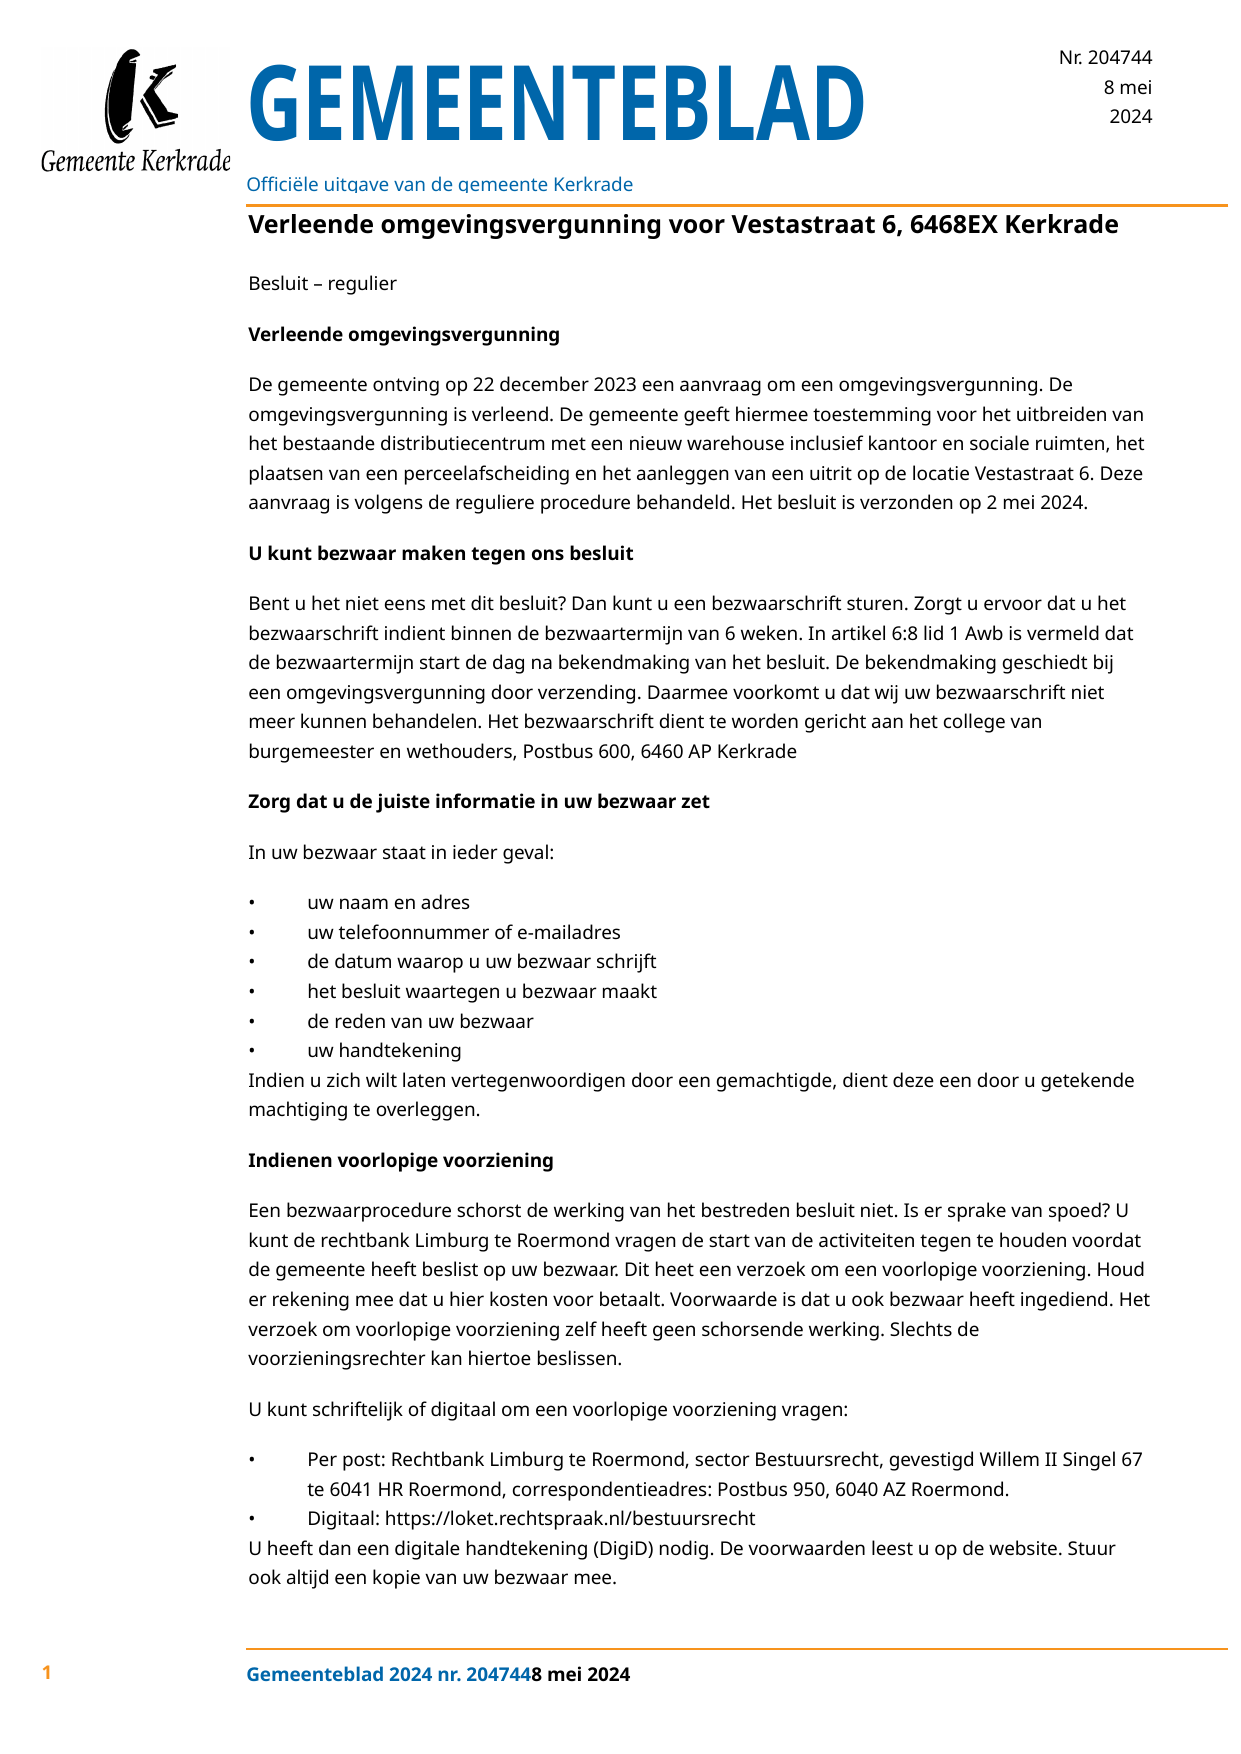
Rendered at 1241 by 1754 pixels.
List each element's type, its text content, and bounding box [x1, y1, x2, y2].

text De gemeente ontving op 22 december 2023 een aanvraag om een omgevingsvergunning. De omgevingsvergunning is verleend. De gemeente geeft hiermee toestemming voor het uitbreiden van het bestaande distributiecentrum met een nieuw warehouse inclusief kantoor en sociale ruimten, het plaatsen van een perceelafscheiding en het aanleggen van een uitrit op de locatie Vestastraat 6. Deze aanvraag is volgens de reguliere procedure behandeld. Het besluit is verzonden op 2 mei 2024. [248, 371, 1152, 515]
picture [41, 47, 231, 172]
text Zorg dat u de juiste informatie in uw bezwaar zet [248, 789, 1152, 814]
list de reden van uw bezwaar [248, 1008, 1152, 1033]
list Digitaal: https://loket.rechtspraak.nl/bestuursrecht [248, 1505, 1152, 1531]
list de datum waarop u uw bezwaar schrijft [248, 949, 1152, 974]
list het besluit waartegen u bezwaar maakt [248, 978, 1152, 1004]
text Indien u zich wilt laten vertegenwoordigen door een gemachtigde, dient deze een door u getekende machtiging te overleggen. [248, 1067, 1152, 1122]
list uw handtekening [248, 1037, 1152, 1063]
text Bent u het niet eens met dit besluit? Dan kunt u een bezwaarschrift sturen. Zorgt u ervoor dat u het bezwaarschrift indient binnen de bezwaartermijn van 6 weken. In artikel 6:8 lid 1 Awb is vermeld dat de bezwaartermijn start de dag na bekendmaking van het besluit. De bekendmaking geschiedt bij een omgevingsvergunning door verzending. Daarmee voorkomt u dat wij uw bezwaarschrift niet meer kunnen behandelen. Het bezwaarschrift dient te worden gericht aan het college van burgemeester en wethouders, Postbus 600, 6460 AP Kerkrade [248, 590, 1152, 764]
text Verleende omgevingsvergunning voor Vestastraat 6, 6468EX Kerkrade [248, 207, 1152, 241]
text U heeft dan een digitale handtekening (DigiD) nodig. De voorwaarden leest u op de website. Stuur ook altijd een kopie van uw bezwaar mee. [248, 1535, 1152, 1590]
list uw naam en adres [248, 889, 1152, 915]
text In uw bezwaar staat in ieder geval: [248, 839, 1152, 865]
text U kunt bezwaar maken tegen ons besluit [248, 540, 1152, 566]
list Per post: Rechtbank Limburg te Roermond, sector Bestuursrecht, gevestigd Willem II Singel 67 te 6041 HR Roermond, correspondentieadres: Postbus 950, 6040 AZ Roermond. [248, 1446, 1152, 1501]
text Besluit – regulier [248, 270, 1152, 296]
text Verleende omgevingsvergunning [248, 321, 1152, 346]
text Een bezwaarprocedure schorst de werking van het bestreden besluit niet. Is er sprake van spoed? U kunt de rechtbank Limburg te Roermond vragen de start van de activiteiten tegen te houden voordat de gemeente heeft beslist op uw bezwaar. Dit heet een verzoek om een voorlopige voorziening. Houd er rekening mee dat u hier kosten voor betaalt. Voorwaarde is dat u ook bezwaar heeft ingediend. Het verzoek om voorlopige voorziening zelf heeft geen schorsende werking. Slechts de voorzieningsrechter kan hiertoe beslissen. [248, 1197, 1152, 1371]
text U kunt schriftelijk of digitaal om een voorlopige voorziening vragen: [248, 1396, 1152, 1421]
text Indienen voorlopige voorziening [248, 1147, 1152, 1173]
list uw telefoonnummer of e-mailadres [248, 919, 1152, 945]
